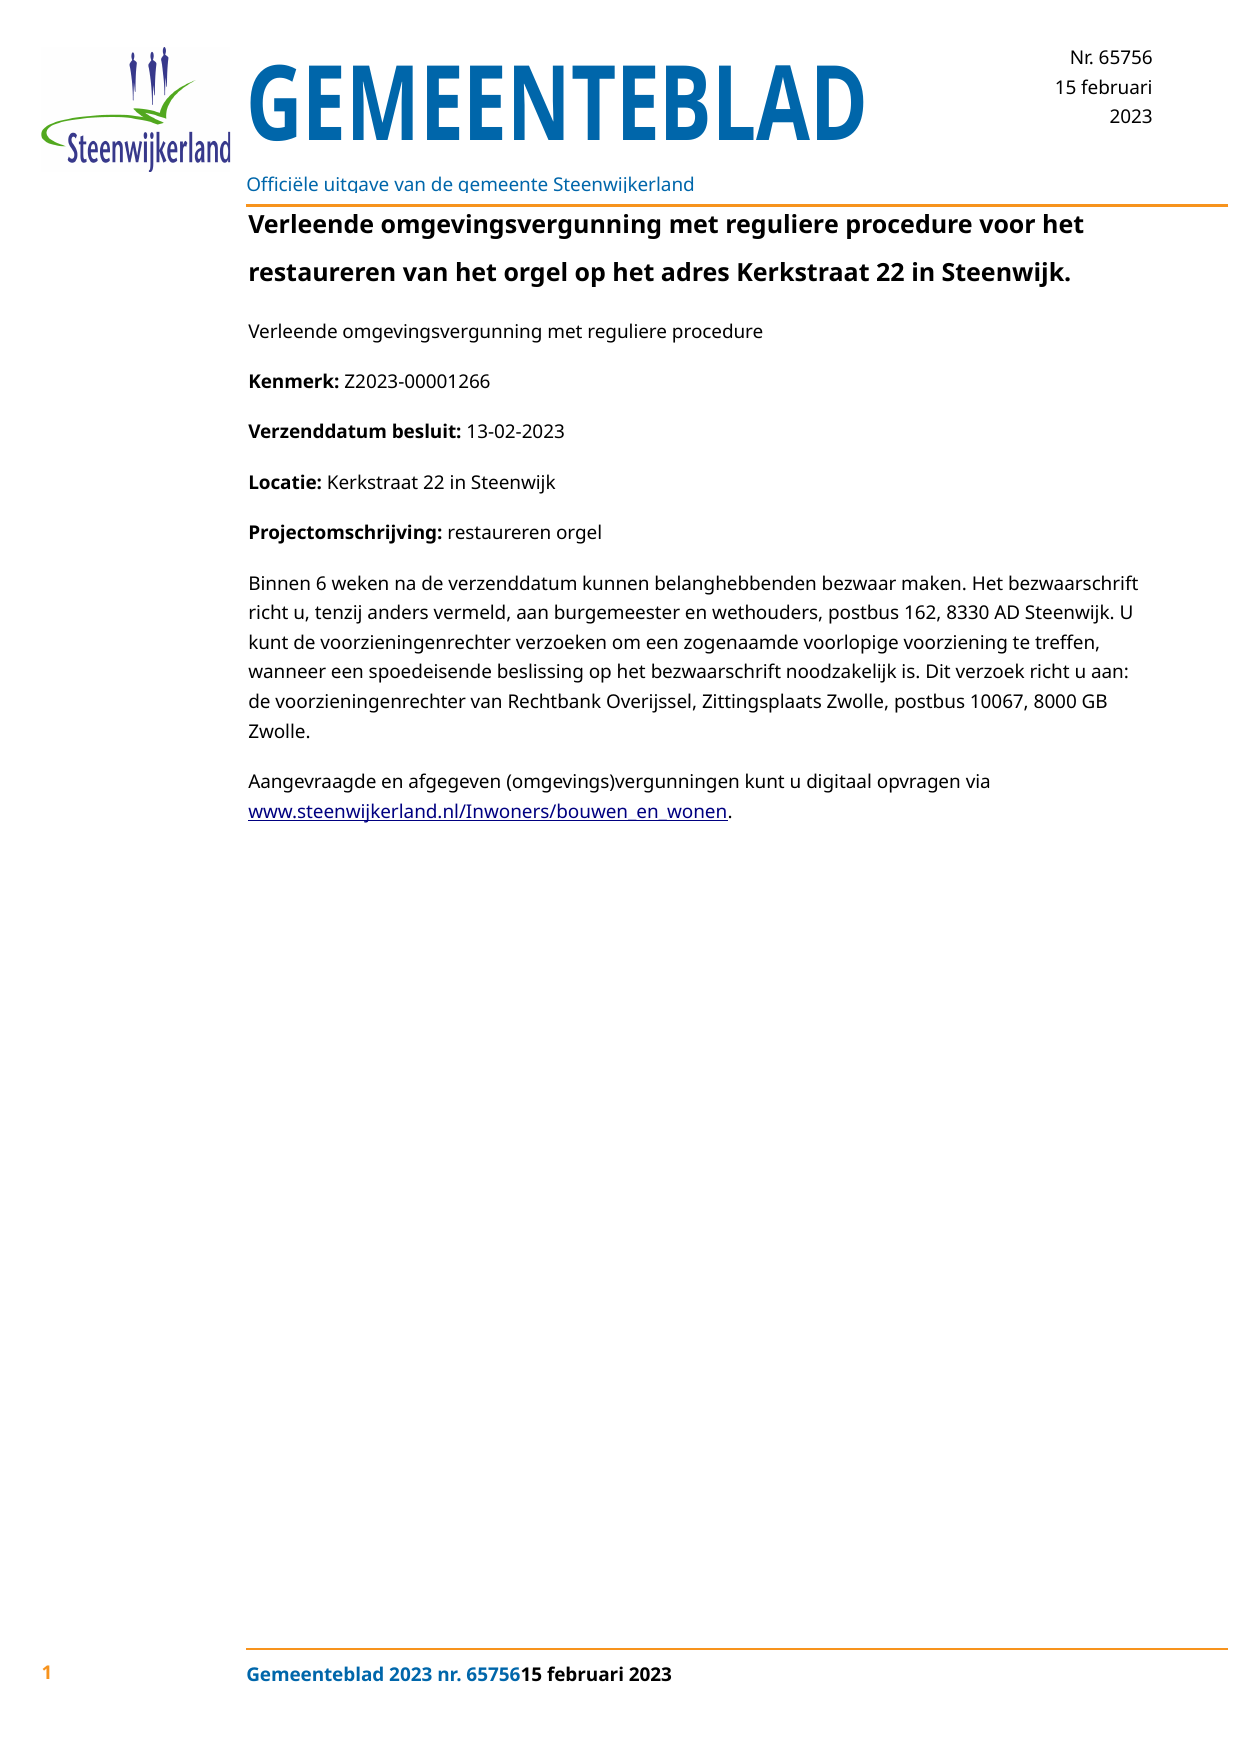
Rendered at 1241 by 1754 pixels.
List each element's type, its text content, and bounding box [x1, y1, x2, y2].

text Binnen 6 weken na de verzenddatum kunnen belanghebbenden bezwaar maken. Het bezwaarschrift richt u, tenzij anders vermeld, aan burgemeester en wethouders, postbus 162, 8330 AD Steenwijk. U kunt de voorzieningenrechter verzoeken om een zogenaamde voorlopige voorziening te treffen, wanneer een spoedeisende beslissing op het bezwaarschrift noodzakelijk is. Dit verzoek richt u aan: de voorzieningenrechter van Rechtbank Overijssel, Zittingsplaats Zwolle, postbus 10067, 8000 GB Zwolle. [248, 570, 1152, 744]
picture [41, 47, 231, 172]
text Verleende omgevingsvergunning met reguliere procedure voor het restaureren van het orgel op het adres Kerkstraat 22 in Steenwijk. [248, 207, 1152, 288]
text Verzenddatum besluit: 13-02-2023 [248, 419, 1152, 444]
text Locatie: Kerkstraat 22 in Steenwijk [248, 469, 1152, 495]
text Kenmerk: Z2023-00001266 [248, 368, 1152, 394]
text Verleende omgevingsvergunning met reguliere procedure [248, 318, 1152, 344]
text Aangevraagde en afgegeven (omgevings)vergunningen kunt u digitaal opvragen via www.steenwijkerland.nl/Inwoners/bouwen_en_wonen. [248, 768, 1152, 824]
text Projectomschrijving: restaureren orgel [248, 519, 1152, 545]
